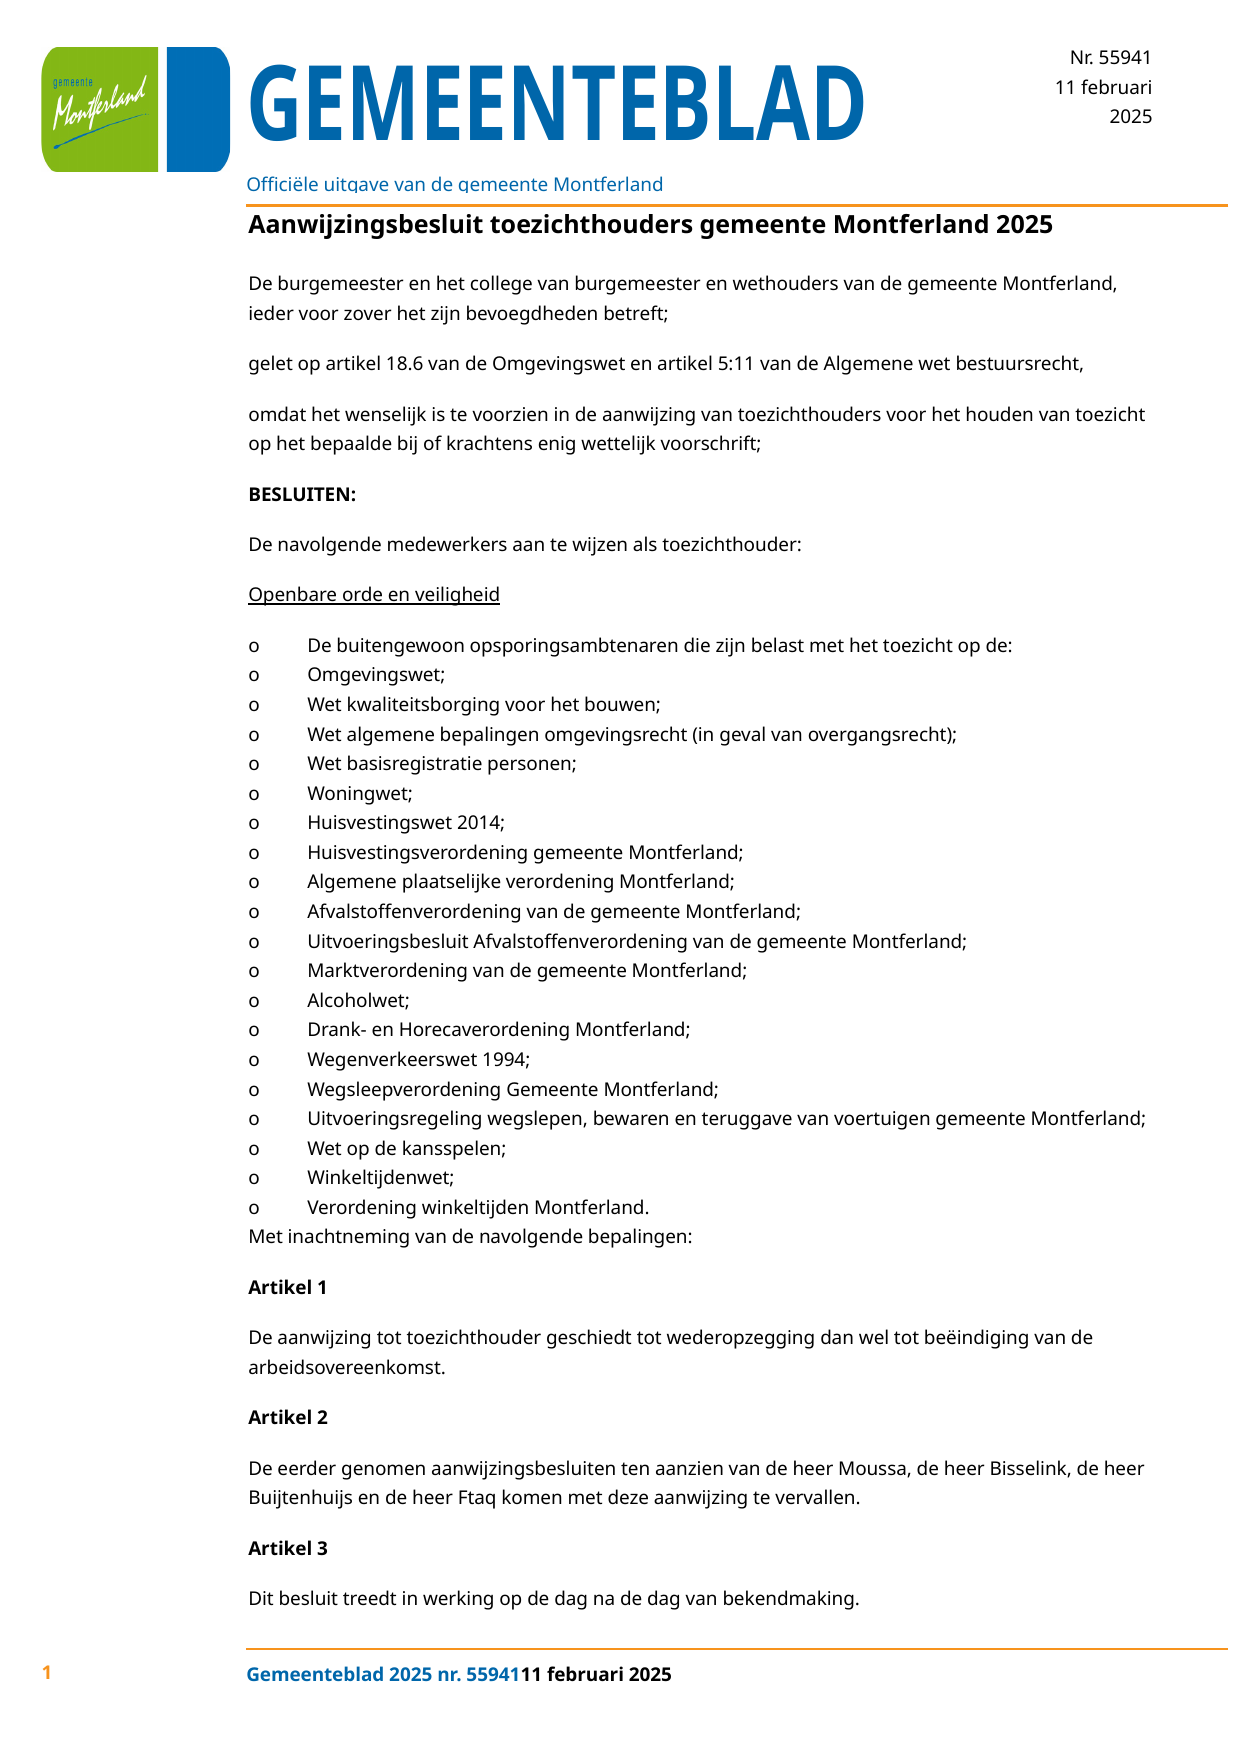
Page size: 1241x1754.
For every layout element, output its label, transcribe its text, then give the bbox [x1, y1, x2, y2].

text Met inachtneming van de navolgende bepalingen: [248, 1224, 1152, 1249]
list Verordening winkeltijden Montferland. [248, 1194, 1152, 1220]
text De burgemeester en het college van burgemeester en wethouders van de gemeente Montferland, ieder voor zover het zijn bevoegdheden betreft; [248, 270, 1152, 326]
text omdat het wenselijk is te voorzien in de aanwijzing van toezichthouders voor het houden van toezicht op het bepaalde bij of krachtens enig wettelijk voorschrift; [248, 401, 1152, 456]
list Alcoholwet; [248, 987, 1152, 1013]
list Uitvoeringsbesluit Afvalstoffenverordening van de gemeente Montferland; [248, 928, 1152, 953]
text De eerder genomen aanwijzingsbesluiten ten aanzien van de heer Moussa, de heer Bisselink, de heer Buijtenhuijs en de heer Ftaq komen met deze aanwijzing te vervallen. [248, 1455, 1152, 1510]
text BESLUITEN: [248, 481, 1152, 506]
text Openbare orde en veiligheid [248, 582, 1152, 607]
text gelet op artikel 18.6 van de Omgevingswet en artikel 5:11 van de Algemene wet bestuursrecht, [248, 350, 1152, 376]
list Wet algemene bepalingen omgevingsrecht (in geval van overgangsrecht); [248, 721, 1152, 746]
list Algemene plaatselijke verordening Montferland; [248, 869, 1152, 894]
text Artikel 3 [248, 1535, 1152, 1561]
list Huisvestingsverordening gemeente Montferland; [248, 839, 1152, 865]
text Aanwijzingsbesluit toezichthouders gemeente Montferland 2025 [248, 207, 1152, 241]
list Wet kwaliteitsborging voor het bouwen; [248, 691, 1152, 717]
text Artikel 2 [248, 1404, 1152, 1430]
text De navolgende medewerkers aan te wijzen als toezichthouder: [248, 531, 1152, 557]
list Woningwet; [248, 780, 1152, 806]
list Wegsleepverordening Gemeente Montferland; [248, 1076, 1152, 1101]
list Wet basisregistratie personen; [248, 750, 1152, 776]
list Drank- en Horecaverordening Montferland; [248, 1017, 1152, 1042]
list Marktverordening van de gemeente Montferland; [248, 957, 1152, 983]
list Omgevingswet; [248, 662, 1152, 687]
list Wet op de kansspelen; [248, 1135, 1152, 1161]
list Wegenverkeerswet 1994; [248, 1046, 1152, 1072]
list Uitvoeringsregeling wegslepen, bewaren en teruggave van voertuigen gemeente Montferland; [248, 1105, 1152, 1131]
picture [41, 47, 231, 172]
text Dit besluit treedt in werking op de dag na de dag van bekendmaking. [248, 1585, 1152, 1611]
text De aanwijzing tot toezichthouder geschiedt tot wederopzegging dan wel tot beëindiging van de arbeidsovereenkomst. [248, 1324, 1152, 1380]
list Huisvestingswet 2014; [248, 809, 1152, 835]
list De buitengewoon opsporingsambtenaren die zijn belast met het toezicht op de: [248, 632, 1152, 658]
text Artikel 1 [248, 1274, 1152, 1300]
list Afvalstoffenverordening van de gemeente Montferland; [248, 898, 1152, 924]
list Winkeltijdenwet; [248, 1164, 1152, 1190]
